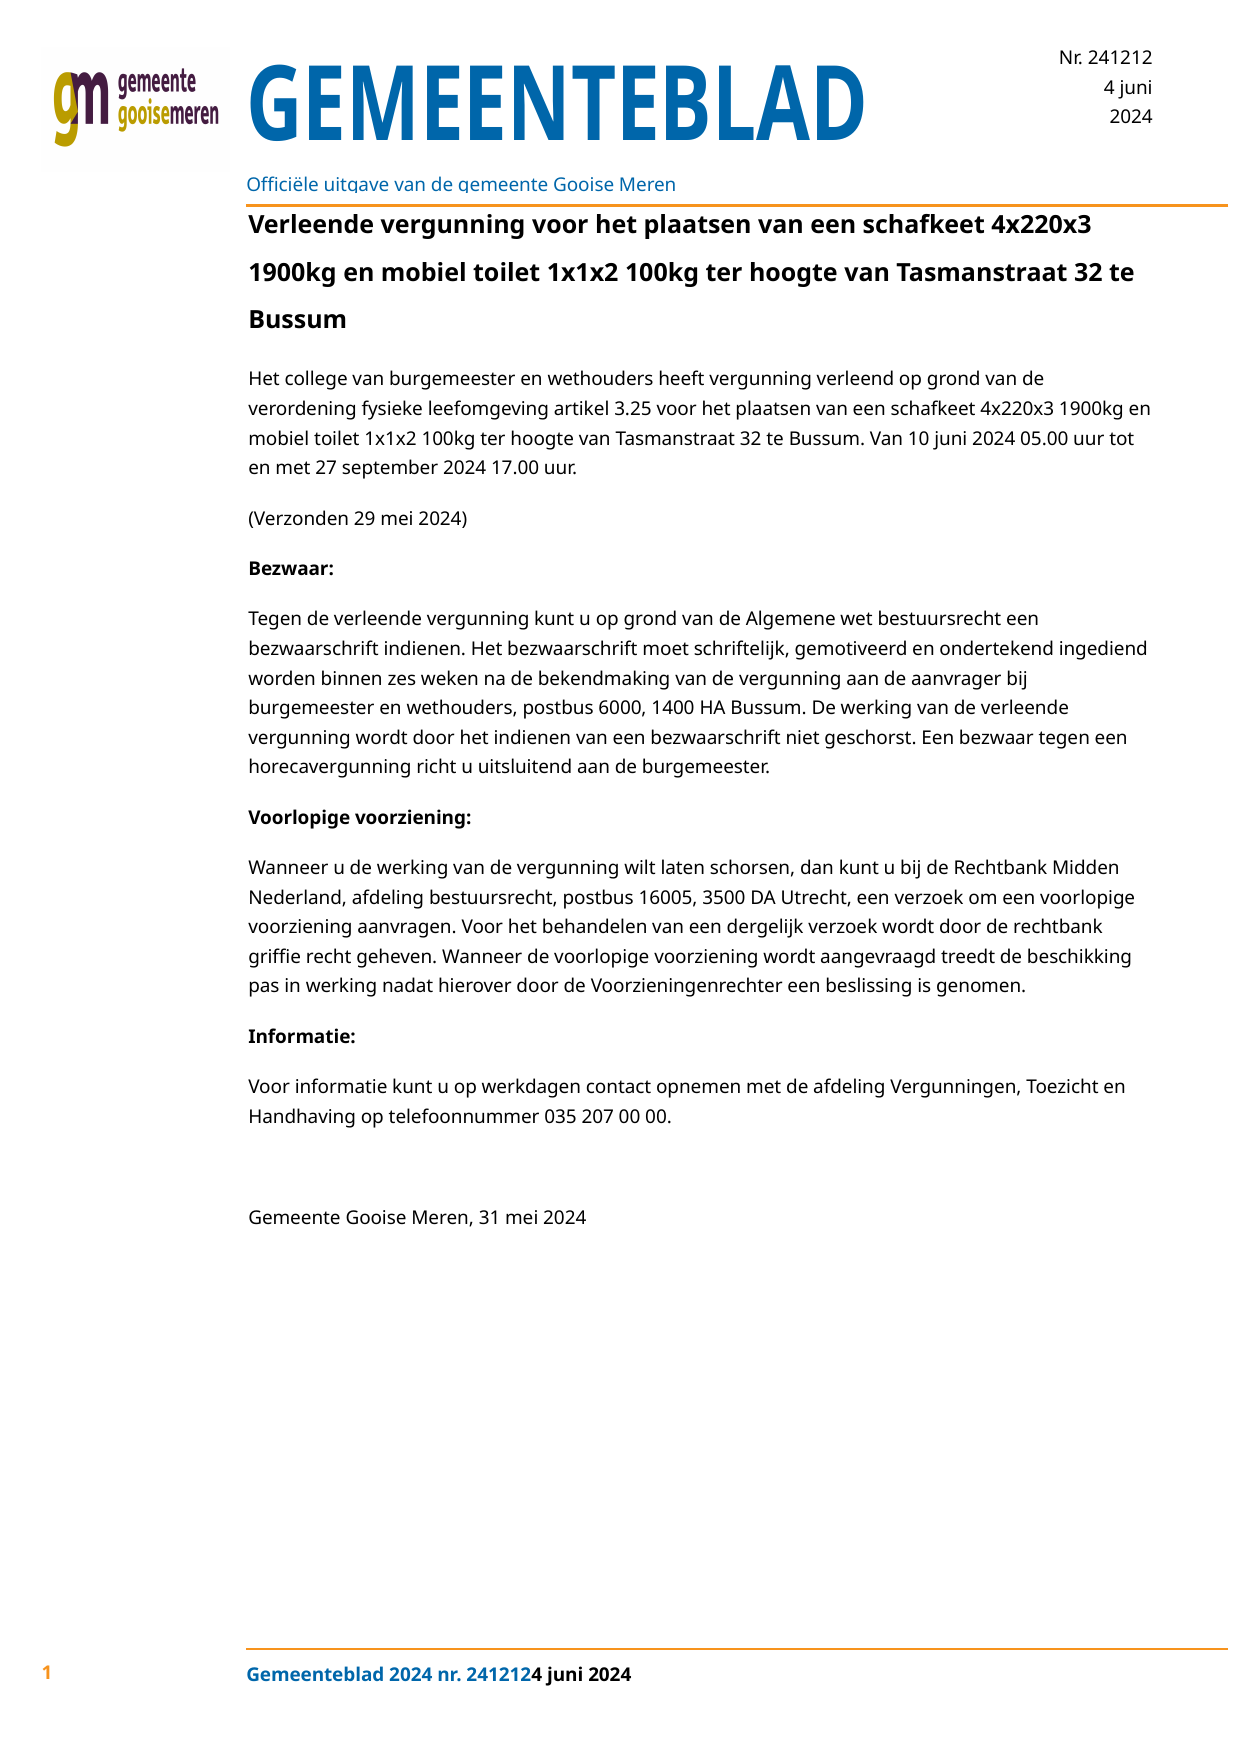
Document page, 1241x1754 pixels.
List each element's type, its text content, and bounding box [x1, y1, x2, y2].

text Informatie: [248, 1023, 1152, 1049]
text Tegen de verleende vergunning kunt u op grond van de Algemene wet bestuursrecht een bezwaarschrift indienen. Het bezwaarschrift moet schriftelijk, gemotiveerd en ondertekend ingediend worden binnen zes weken na de bekendmaking van de vergunning aan de aanvrager bij burgemeester en wethouders, postbus 6000, 1400 HA Bussum. De werking van de verleende vergunning wordt door het indienen van een bezwaarschrift niet geschorst. Een bezwaar tegen een horecavergunning richt u uitsluitend aan de burgemeester. [248, 606, 1152, 779]
text Voor informatie kunt u op werkdagen contact opnemen met de afdeling Vergunningen, Toezicht en Handhaving op telefoonnummer 035 207 00 00. [248, 1073, 1152, 1129]
text Gemeente Gooise Meren, 31 mei 2024 [248, 1204, 1152, 1229]
text Het college van burgemeester en wethouders heeft vergunning verleend op grond van de verordening fysieke leefomgeving artikel 3.25 voor het plaatsen van een schafkeet 4x220x3 1900kg en mobiel toilet 1x1x2 100kg ter hoogte van Tasmanstraat 32 te Bussum. Van 10 juni 2024 05.00 uur tot en met 27 september 2024 17.00 uur. [248, 366, 1152, 480]
text Voorlopige voorziening: [248, 804, 1152, 829]
text Verleende vergunning voor het plaatsen van een schafkeet 4x220x3 1900kg en mobiel toilet 1x1x2 100kg ter hoogte van Tasmanstraat 32 te Bussum [248, 207, 1152, 336]
text Wanneer u de werking van de vergunning wilt laten schorsen, dan kunt u bij de Rechtbank Midden Nederland, afdeling bestuursrecht, postbus 16005, 3500 DA Utrecht, een verzoek om een voorlopige voorziening aanvragen. Voor het behandelen van een dergelijk verzoek wordt door de rechtbank griffie recht geheven. Wanneer de voorlopige voorziening wordt aangevraagd treedt de beschikking pas in werking nadat hierover door de Voorzieningenrechter een beslissing is genomen. [248, 854, 1152, 998]
picture [41, 47, 231, 172]
text (Verzonden 29 mei 2024) [248, 505, 1152, 530]
text Bezwaar: [248, 555, 1152, 581]
